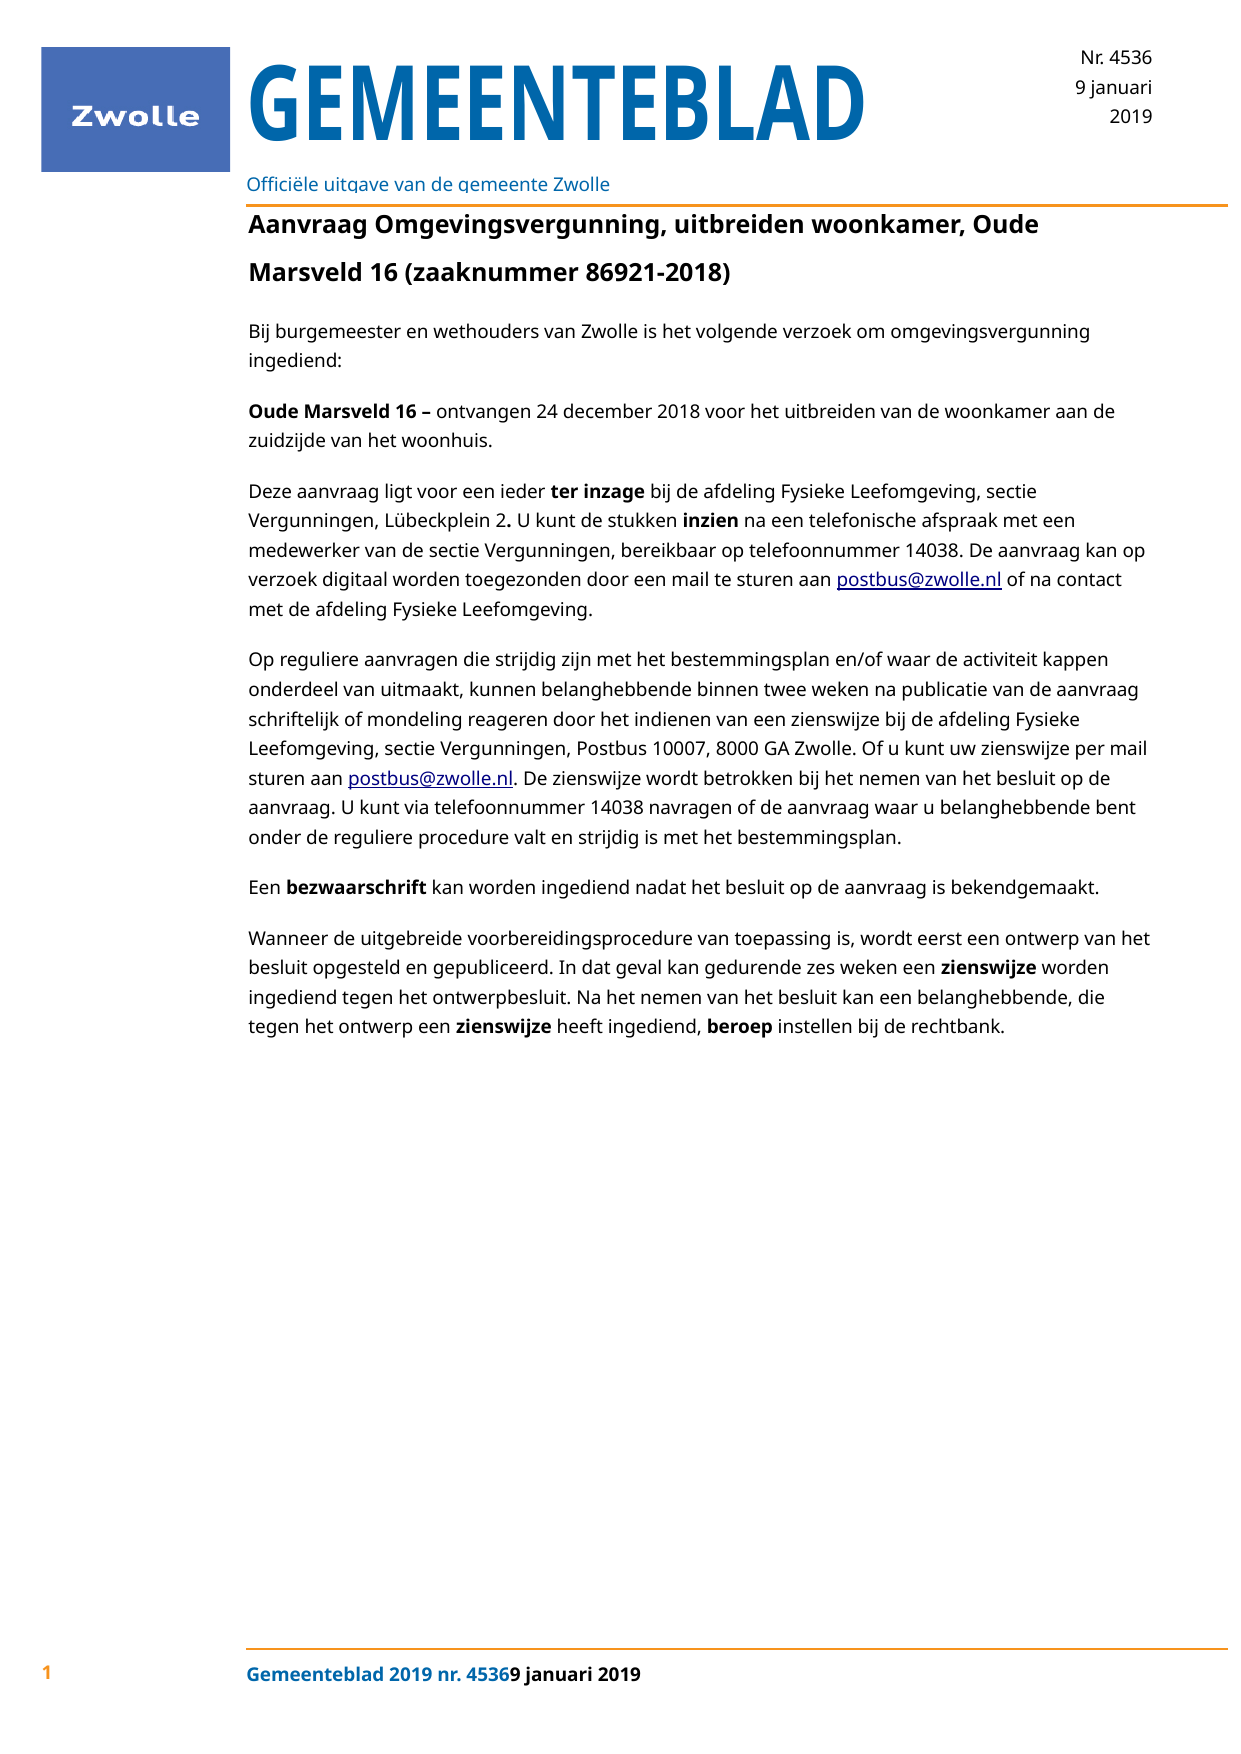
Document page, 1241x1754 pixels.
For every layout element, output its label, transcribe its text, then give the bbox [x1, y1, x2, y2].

text Een bezwaarschrift kan worden ingediend nadat het besluit op de aanvraag is bekendgemaakt. [248, 874, 1152, 900]
text Wanneer de uitgebreide voorbereidingsprocedure van toepassing is, wordt eerst een ontwerp van het besluit opgesteld en gepubliceerd. In dat geval kan gedurende zes weken een zienswijze worden ingediend tegen het ontwerpbesluit. Na het nemen van het besluit kan een belanghebbende, die tegen het ontwerp een zienswijze heeft ingediend, beroep instellen bij de rechtbank. [248, 925, 1152, 1039]
text Aanvraag Omgevingsvergunning, uitbreiden woonkamer, Oude Marsveld 16 (zaaknummer 86921-2018) [248, 207, 1152, 288]
text Op reguliere aanvragen die strijdig zijn met het bestemmingsplan en/of waar de activiteit kappen onderdeel van uitmaakt, kunnen belanghebbende binnen twee weken na publicatie van de aanvraag schriftelijk of mondeling reageren door het indienen van een zienswijze bij de afdeling Fysieke Leefomgeving, sectie Vergunningen, Postbus 10007, 8000 GA Zwolle. Of u kunt uw zienswijze per mail sturen aan postbus@zwolle.nl. De zienswijze wordt betrokken bij het nemen van het besluit op de aanvraag. U kunt via telefoonnummer 14038 navragen of de aanvraag waar u belanghebbende bent onder de reguliere procedure valt en strijdig is met het bestemmingsplan. [248, 647, 1152, 850]
text Oude Marsveld 16 – ontvangen 24 december 2018 voor het uitbreiden van de woonkamer aan de zuidzijde van het woonhuis. [248, 398, 1152, 453]
text Bij burgemeester en wethouders van Zwolle is het volgende verzoek om omgevingsvergunning ingediend: [248, 318, 1152, 373]
picture [41, 47, 231, 172]
text Deze aanvraag ligt voor een ieder ter inzage bij de afdeling Fysieke Leefomgeving, sectie Vergunningen, Lübeckplein 2. U kunt de stukken inzien na een telefonische afspraak met een medewerker van de sectie Vergunningen, bereikbaar op telefoonnummer 14038. De aanvraag kan op verzoek digitaal worden toegezonden door een mail te sturen aan postbus@zwolle.nl of na contact met de afdeling Fysieke Leefomgeving. [248, 478, 1152, 622]
